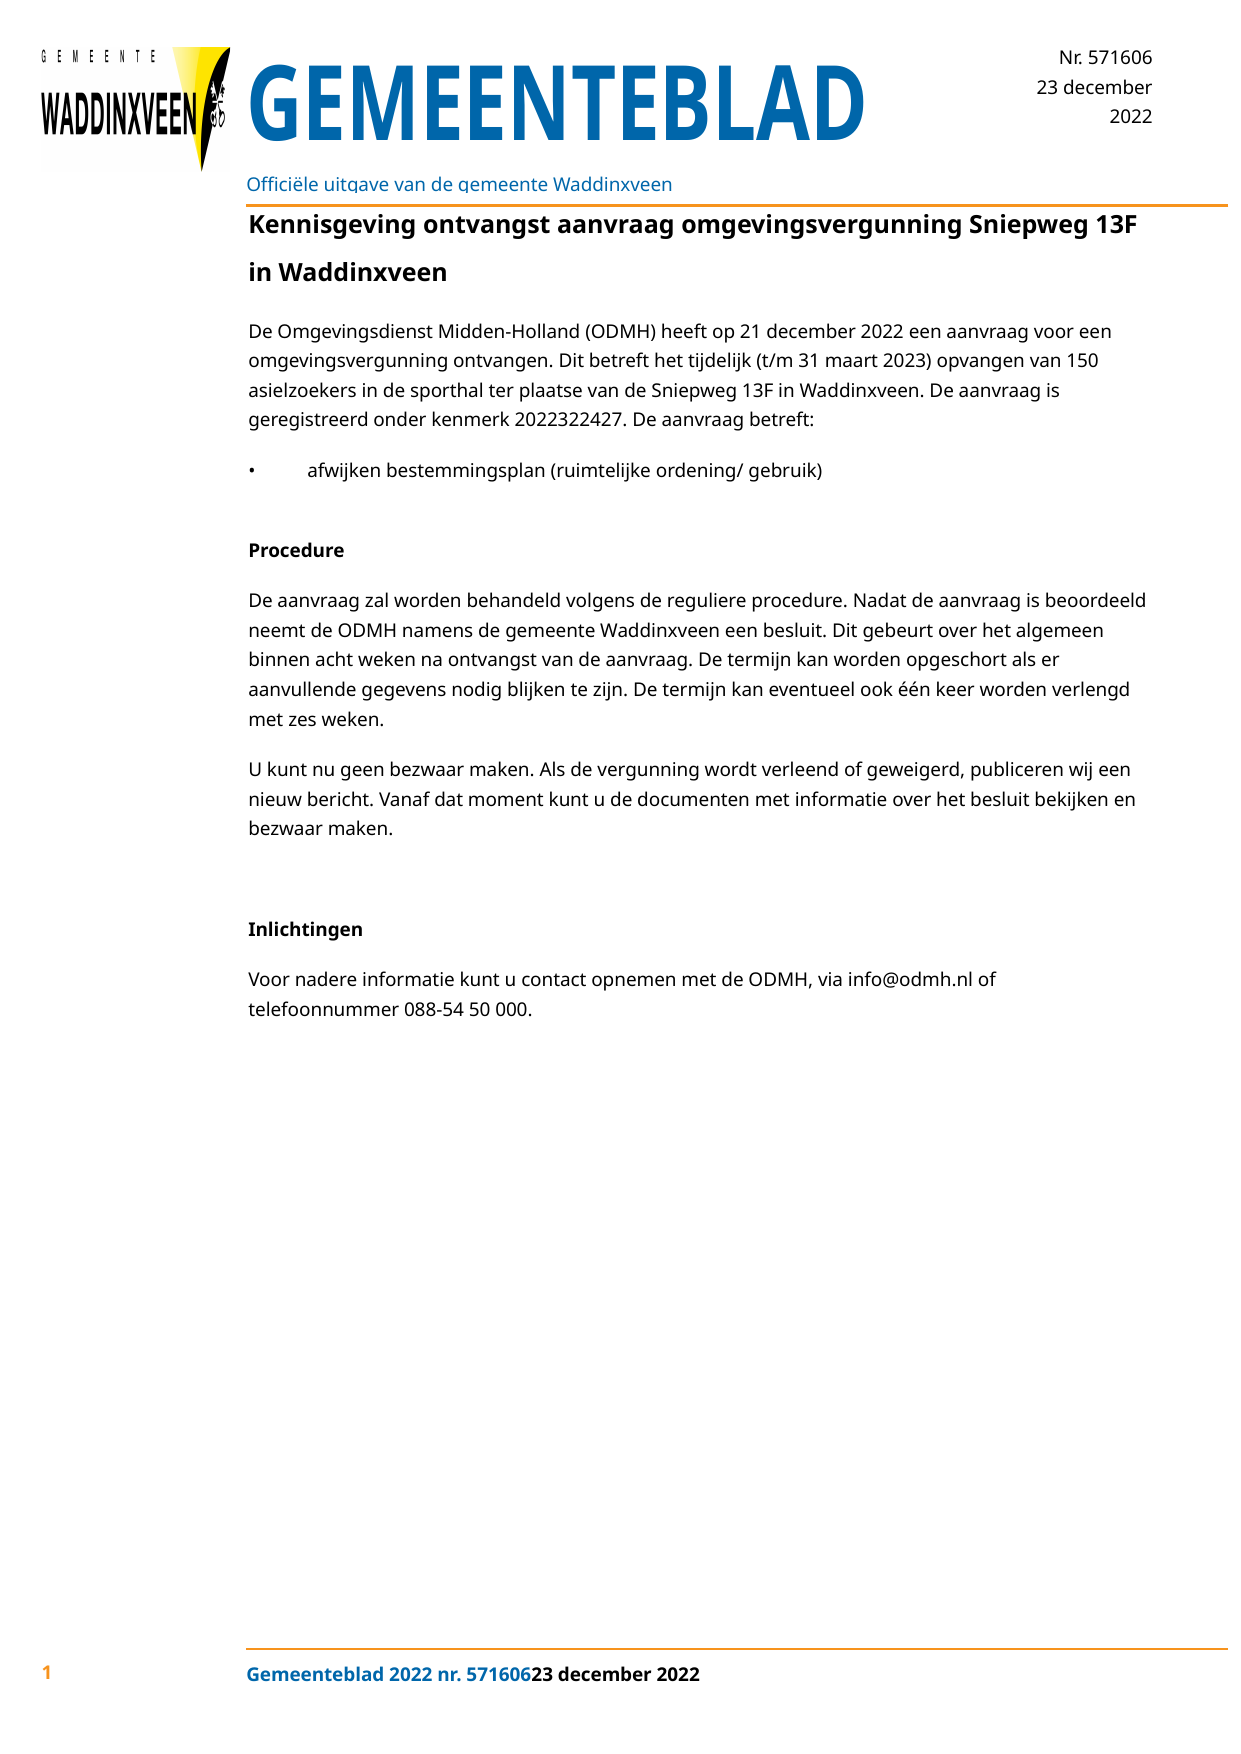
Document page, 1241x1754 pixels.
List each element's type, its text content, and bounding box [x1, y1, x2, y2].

text Voor nadere informatie kunt u contact opnemen met de ODMH, via info@odmh.nl of telefoonnummer 088-54 50 000. [248, 967, 1152, 1022]
text Procedure [248, 537, 1152, 563]
picture [41, 47, 231, 172]
text Inlichtingen [248, 916, 1152, 942]
list afwijken bestemmingsplan (ruimtelijke ordening/ gebruik) [248, 457, 1152, 483]
text Kennisgeving ontvangst aanvraag omgevingsvergunning Sniepweg 13F in Waddinxveen [248, 207, 1152, 288]
text De Omgevingsdienst Midden-Holland (ODMH) heeft op 21 december 2022 een aanvraag voor een omgevingsvergunning ontvangen. Dit betreft het tijdelijk (t/m 31 maart 2023) opvangen van 150 asielzoekers in de sporthal ter plaatse van de Sniepweg 13F in Waddinxveen. De aanvraag is geregistreerd onder kenmerk 2022322427. De aanvraag betreft: [248, 318, 1152, 432]
text U kunt nu geen bezwaar maken. Als de vergunning wordt verleend of geweigerd, publiceren wij een nieuw bericht. Vanaf dat moment kunt u de documenten met informatie over het besluit bekijken en bezwaar maken. [248, 756, 1152, 841]
text De aanvraag zal worden behandeld volgens de reguliere procedure. Nadat de aanvraag is beoordeeld neemt de ODMH namens de gemeente Waddinxveen een besluit. Dit gebeurt over het algemeen binnen acht weken na ontvangst van de aanvraag. De termijn kan worden opgeschort als er aanvullende gegevens nodig blijken te zijn. De termijn kan eventueel ook één keer worden verlengd met zes weken. [248, 587, 1152, 732]
